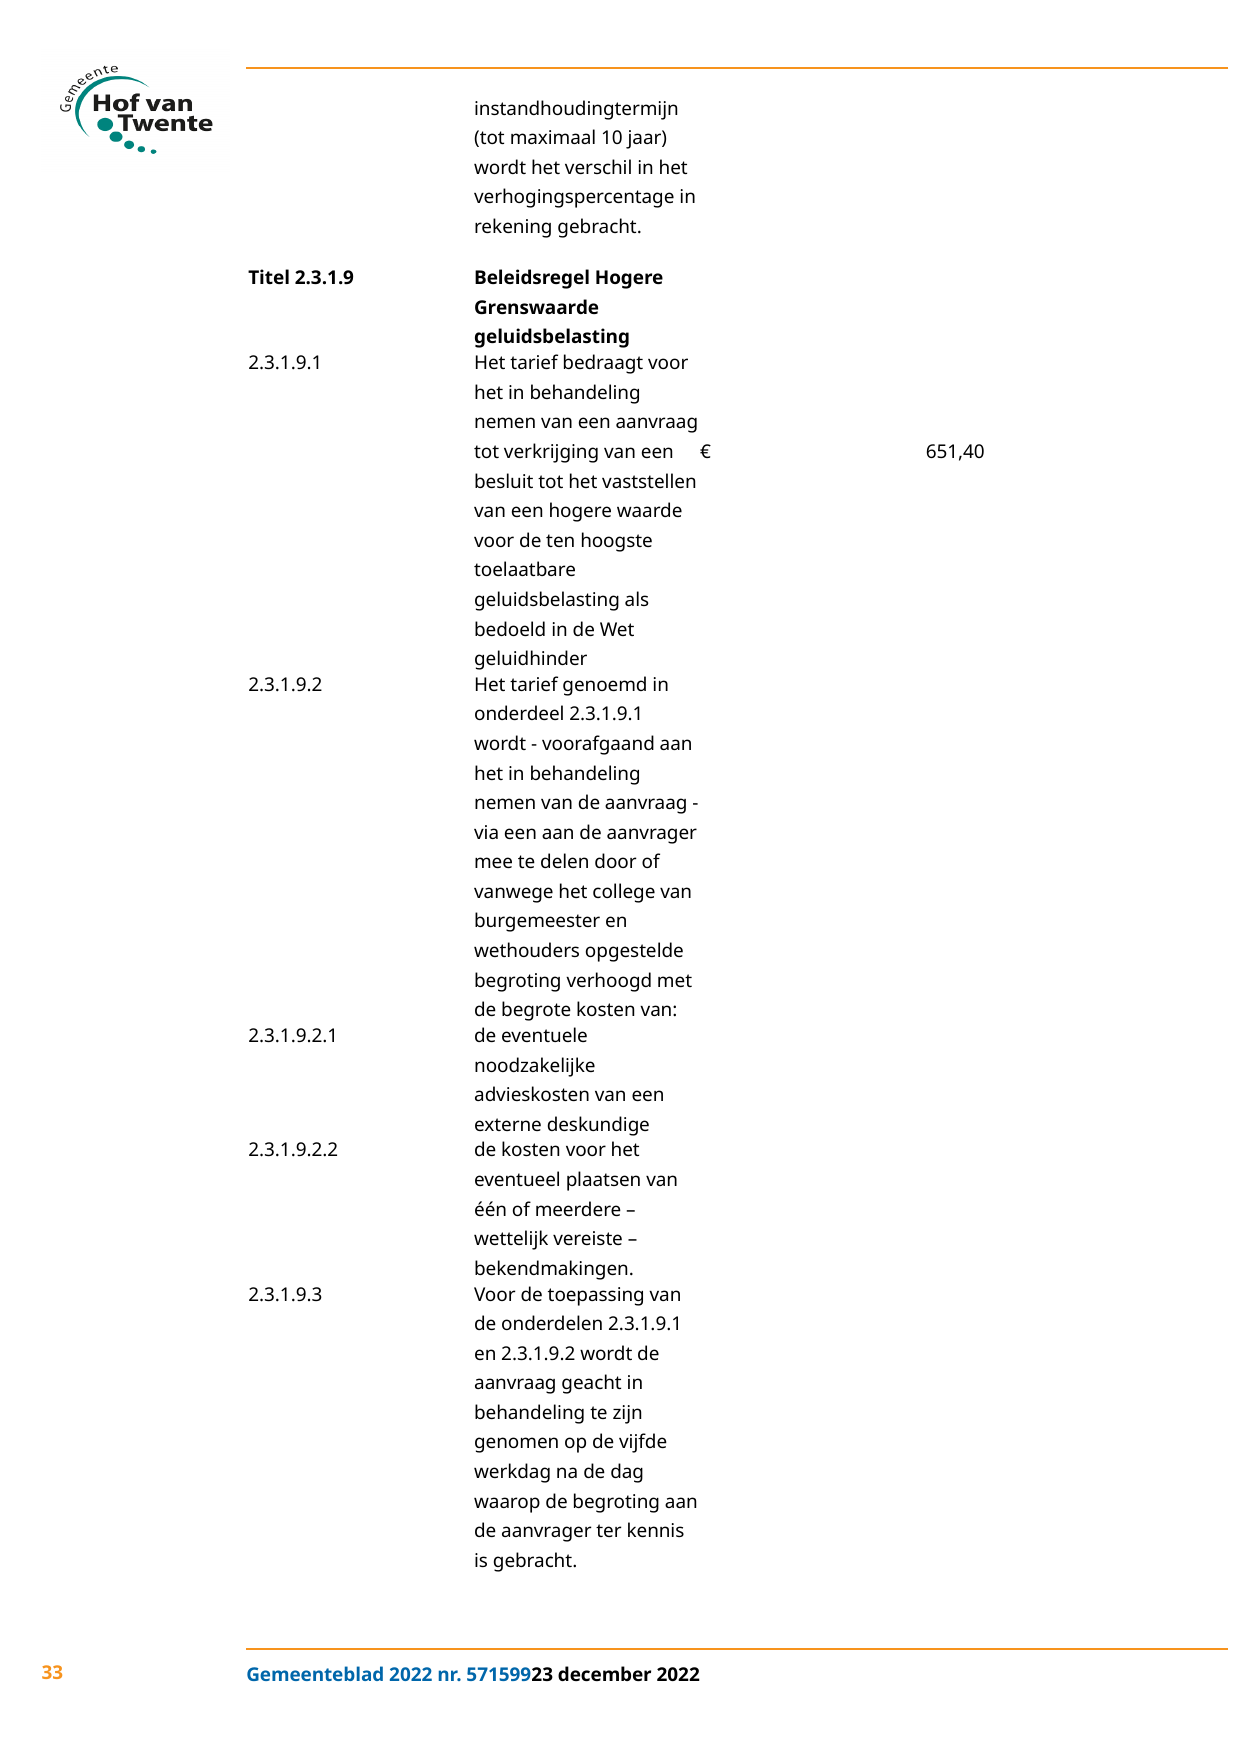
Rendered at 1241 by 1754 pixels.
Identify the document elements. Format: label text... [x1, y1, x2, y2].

table_cell [926, 1137, 1152, 1281]
table_cell [926, 671, 1152, 1022]
table_cell [926, 1022, 1152, 1137]
table_cell Voor de toepassing van de onderdelen 2.3.1.9.1 en 2.3.1.9.2 wordt de aanvraag geacht in behandeling te zijn genomen op de vijfde werkdag na de dag waarop de begroting aan de aanvrager ter kennis is gebracht. [474, 1281, 700, 1573]
table_cell 2.3.1.9.2 [248, 671, 474, 1022]
table_cell 2.3.1.9.1 [248, 350, 474, 671]
table_cell [700, 1137, 926, 1281]
table_cell [700, 1281, 926, 1573]
table_cell [926, 239, 1152, 264]
picture [41, 47, 231, 172]
table_cell [926, 95, 1152, 239]
table_cell [474, 239, 700, 264]
table_cell [926, 265, 1152, 349]
table_cell instandhoudingtermijn (tot maximaal 10 jaar) wordt het verschil in het verhogingspercentage in rekening gebracht. [474, 95, 700, 239]
table_cell [700, 95, 926, 239]
table_cell Het tarief genoemd in onderdeel 2.3.1.9.1 wordt - voorafgaand aan het in behandeling nemen van de aanvraag - via een aan de aanvrager mee te delen door of vanwege het college van burgemeester en wethouders opgestelde begroting verhoogd met de begrote kosten van: [474, 671, 700, 1022]
table_cell [926, 1573, 1152, 1598]
table_cell 2.3.1.9.3 [248, 1281, 474, 1573]
table_cell Titel 2.3.1.9 [248, 265, 474, 349]
table_cell € [700, 350, 926, 671]
table_cell 2.3.1.9.2.1 [248, 1022, 474, 1137]
table_cell Het tarief bedraagt voor het in behandeling nemen van een aanvraag tot verkrijging van een besluit tot het vaststellen van een hogere waarde voor de ten hoogste toelaatbare geluidsbelasting als bedoeld in de Wet geluidhinder [474, 350, 700, 671]
table_cell Beleidsregel Hogere Grenswaarde geluidsbelasting [474, 265, 700, 349]
table_cell [700, 1573, 926, 1598]
table_cell [700, 671, 926, 1022]
table_cell [248, 1573, 474, 1598]
table_cell 2.3.1.9.2.2 [248, 1137, 474, 1281]
table_cell [700, 265, 926, 349]
table_cell 651,40 [926, 350, 1152, 671]
table_cell [700, 239, 926, 264]
table_cell [700, 1022, 926, 1137]
table_cell de kosten voor het eventueel plaatsen van één of meerdere – wettelijk vereiste – bekendmakingen. [474, 1137, 700, 1281]
table_cell [926, 1281, 1152, 1573]
table_cell [248, 95, 474, 239]
table_cell [474, 1573, 700, 1598]
table_cell de eventuele noodzakelijke advieskosten van een externe deskundige [474, 1022, 700, 1137]
table_cell [248, 239, 474, 264]
